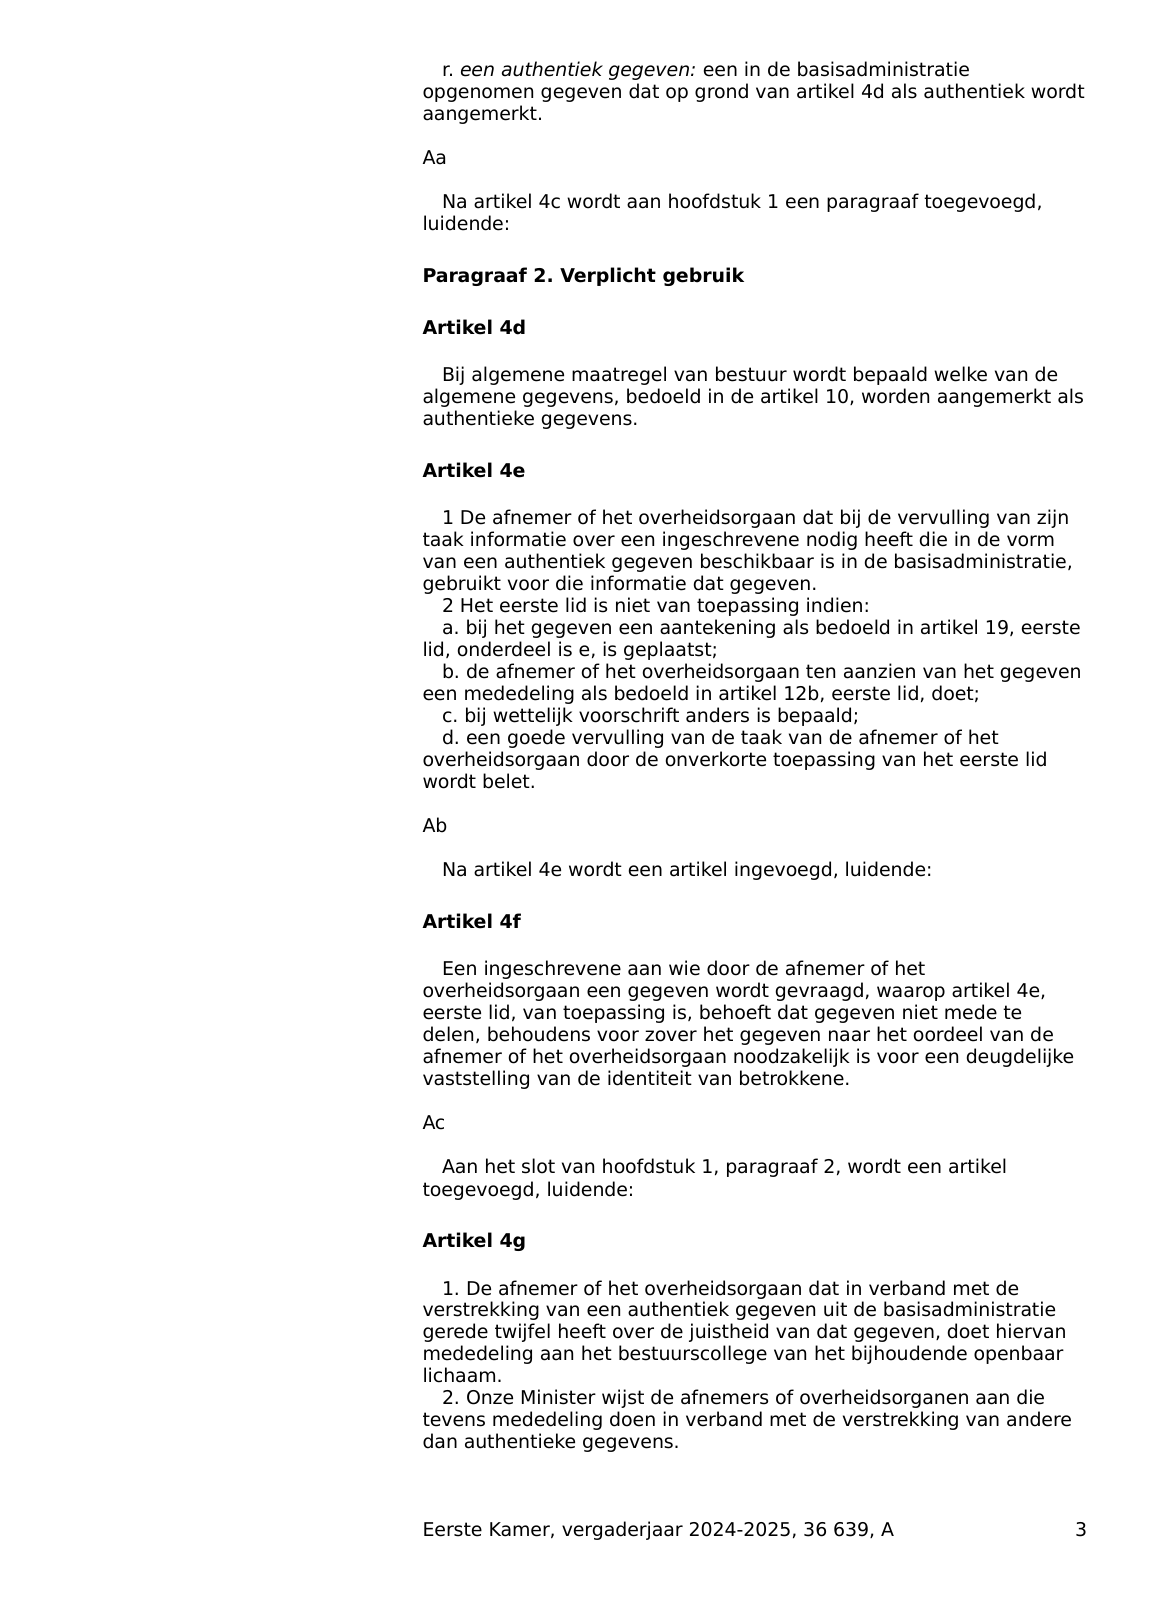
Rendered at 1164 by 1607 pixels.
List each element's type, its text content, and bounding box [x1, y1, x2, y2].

text 2. Onze Minister wijst de afnemers of overheidsorganen aan die tevens mededeling doen in verband met de verstrekking van andere dan authentieke gegevens. [422, 1387, 1087, 1453]
subtitle Artikel 4f [422, 911, 1087, 933]
text c. bij wettelijk voorschrift anders is bepaald; [422, 705, 1087, 727]
subtitle Artikel 4e [422, 460, 1087, 482]
text Na artikel 4c wordt aan hoofdstuk 1 een paragraaf toegevoegd, luidende: [422, 191, 1087, 235]
text b. de afnemer of het overheidsorgaan ten aanzien van het gegeven een mededeling als bedoeld in artikel 12b, eerste lid, doet; [422, 661, 1087, 705]
text Ab [422, 815, 1087, 837]
text a. bij het gegeven een aantekening als bedoeld in artikel 19, eerste lid, onderdeel is e, is geplaatst; [422, 617, 1087, 661]
text 1. De afnemer of het overheidsorgaan dat in verband met de verstrekking van een authentiek gegeven uit de basisadministratie gerede twijfel heeft over de juistheid van dat gegeven, doet hiervan mededeling aan het bestuurscollege van het bijhoudende openbaar lichaam. [422, 1277, 1087, 1387]
subtitle Artikel 4g [422, 1230, 1087, 1252]
text Ac [422, 1112, 1087, 1134]
text d. een goede vervulling van de taak van de afnemer of het overheidsorgaan door de onverkorte toepassing van het eerste lid wordt belet. [422, 727, 1087, 793]
text Na artikel 4e wordt een artikel ingevoegd, luidende: [422, 859, 1087, 881]
text 2 Het eerste lid is niet van toepassing indien: [422, 595, 1087, 617]
subtitle Paragraaf 2. Verplicht gebruik [422, 265, 1087, 287]
text Een ingeschrevene aan wie door de afnemer of het overheidsorgaan een gegeven wordt gevraagd, waarop artikel 4e, eerste lid, van toepassing is, behoeft dat gegeven niet mede te delen, behoudens voor zover het gegeven naar het oordeel van de afnemer of het overheidsorgaan noodzakelijk is voor een deugdelijke vaststelling van de identiteit van betrokkene. [422, 958, 1087, 1090]
subtitle Artikel 4d [422, 317, 1087, 339]
text Bij algemene maatregel van bestuur wordt bepaald welke van de algemene gegevens, bedoeld in de artikel 10, worden aangemerkt als authentieke gegevens. [422, 364, 1087, 430]
text Aa [422, 147, 1087, 169]
text 1 De afnemer of het overheidsorgaan dat bij de vervulling van zijn taak informatie over een ingeschrevene nodig heeft die in de vorm van een authentiek gegeven beschikbaar is in de basisadministratie, gebruikt voor die informatie dat gegeven. [422, 507, 1087, 595]
text r. een authentiek gegeven: een in de basisadministratie opgenomen gegeven dat op grond van artikel 4d als authentiek wordt aangemerkt. [422, 59, 1087, 125]
text Aan het slot van hoofdstuk 1, paragraaf 2, wordt een artikel toegevoegd, luidende: [422, 1156, 1087, 1200]
